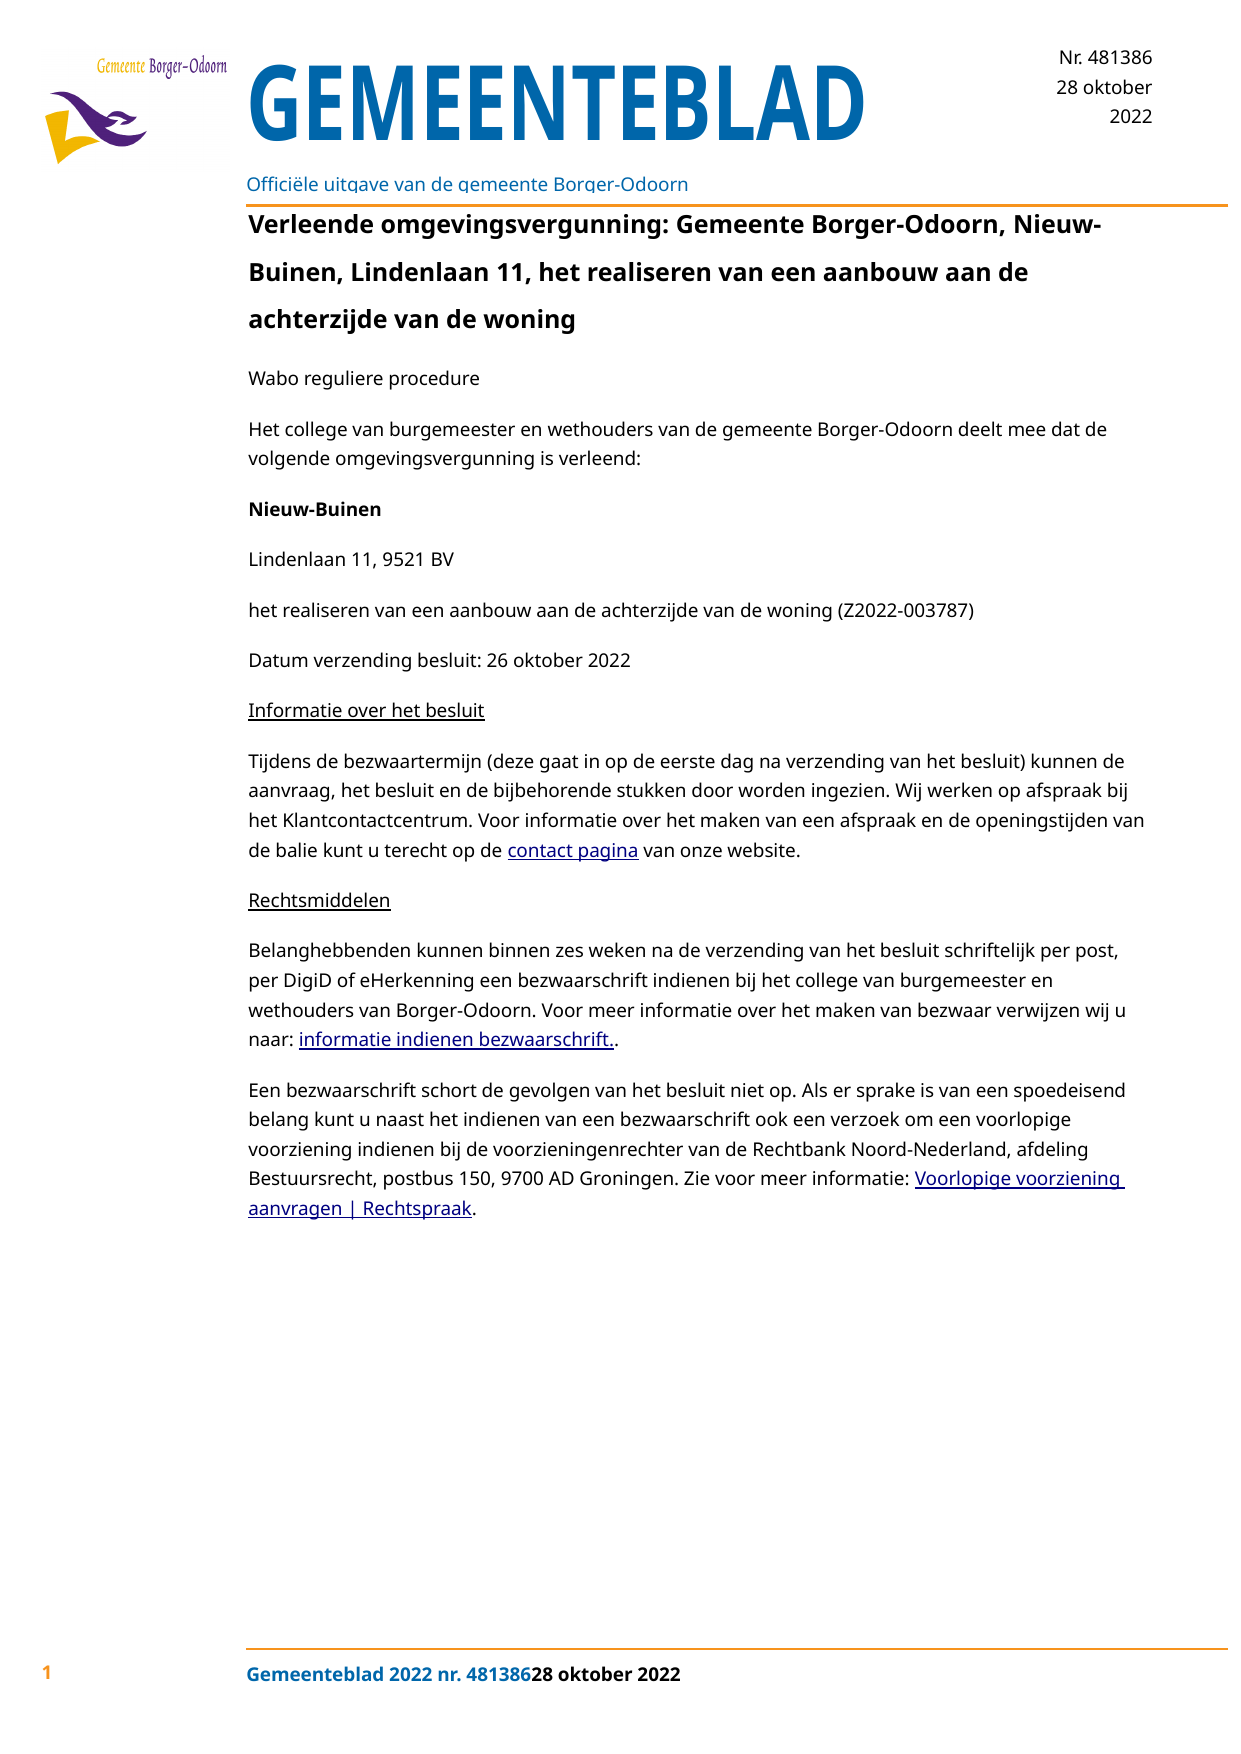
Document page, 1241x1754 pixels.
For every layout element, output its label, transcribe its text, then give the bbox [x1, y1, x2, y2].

text Een bezwaarschrift schort de gevolgen van het besluit niet op. Als er sprake is van een spoedeisend belang kunt u naast het indienen van een bezwaarschrift ook een verzoek om een voorlopige voorziening indienen bij de voorzieningenrechter van de Rechtbank Noord-Nederland, afdeling Bestuursrecht, postbus 150, 9700 AD Groningen. Zie voor meer informatie: Voorlopige voorziening aanvragen | Rechtspraak. [248, 1077, 1152, 1221]
text Nieuw-Buinen [248, 496, 1152, 522]
text Verleende omgevingsvergunning: Gemeente Borger-Odoorn, Nieuw-Buinen, Lindenlaan 11, het realiseren van een aanbouw aan de achterzijde van de woning [248, 207, 1152, 336]
text Belanghebbenden kunnen binnen zes weken na de verzending van het besluit schriftelijk per post, per DigiD of eHerkenning een bezwaarschrift indienen bij het college van burgemeester en wethouders van Borger-Odoorn. Voor meer informatie over het maken van bezwaar verwijzen wij u naar: informatie indienen bezwaarschrift.. [248, 938, 1152, 1052]
picture [41, 47, 231, 172]
text Wabo reguliere procedure [248, 366, 1152, 391]
text het realiseren van een aanbouw aan de achterzijde van de woning (Z2022-003787) [248, 597, 1152, 622]
text Datum verzending besluit: 26 oktober 2022 [248, 647, 1152, 673]
text Informatie over het besluit [248, 698, 1152, 723]
text Tijdens de bezwaartermijn (deze gaat in op de eerste dag na verzending van het besluit) kunnen de aanvraag, het besluit en de bijbehorende stukken door worden ingezien. Wij werken op afspraak bij het Klantcontactcentrum. Voor informatie over het maken van een afspraak en de openingstijden van de balie kunt u terecht op de contact pagina van onze website. [248, 748, 1152, 862]
text Lindenlaan 11, 9521 BV [248, 546, 1152, 572]
text Rechtsmiddelen [248, 887, 1152, 913]
text Het college van burgemeester en wethouders van de gemeente Borger-Odoorn deelt mee dat de volgende omgevingsvergunning is verleend: [248, 416, 1152, 471]
